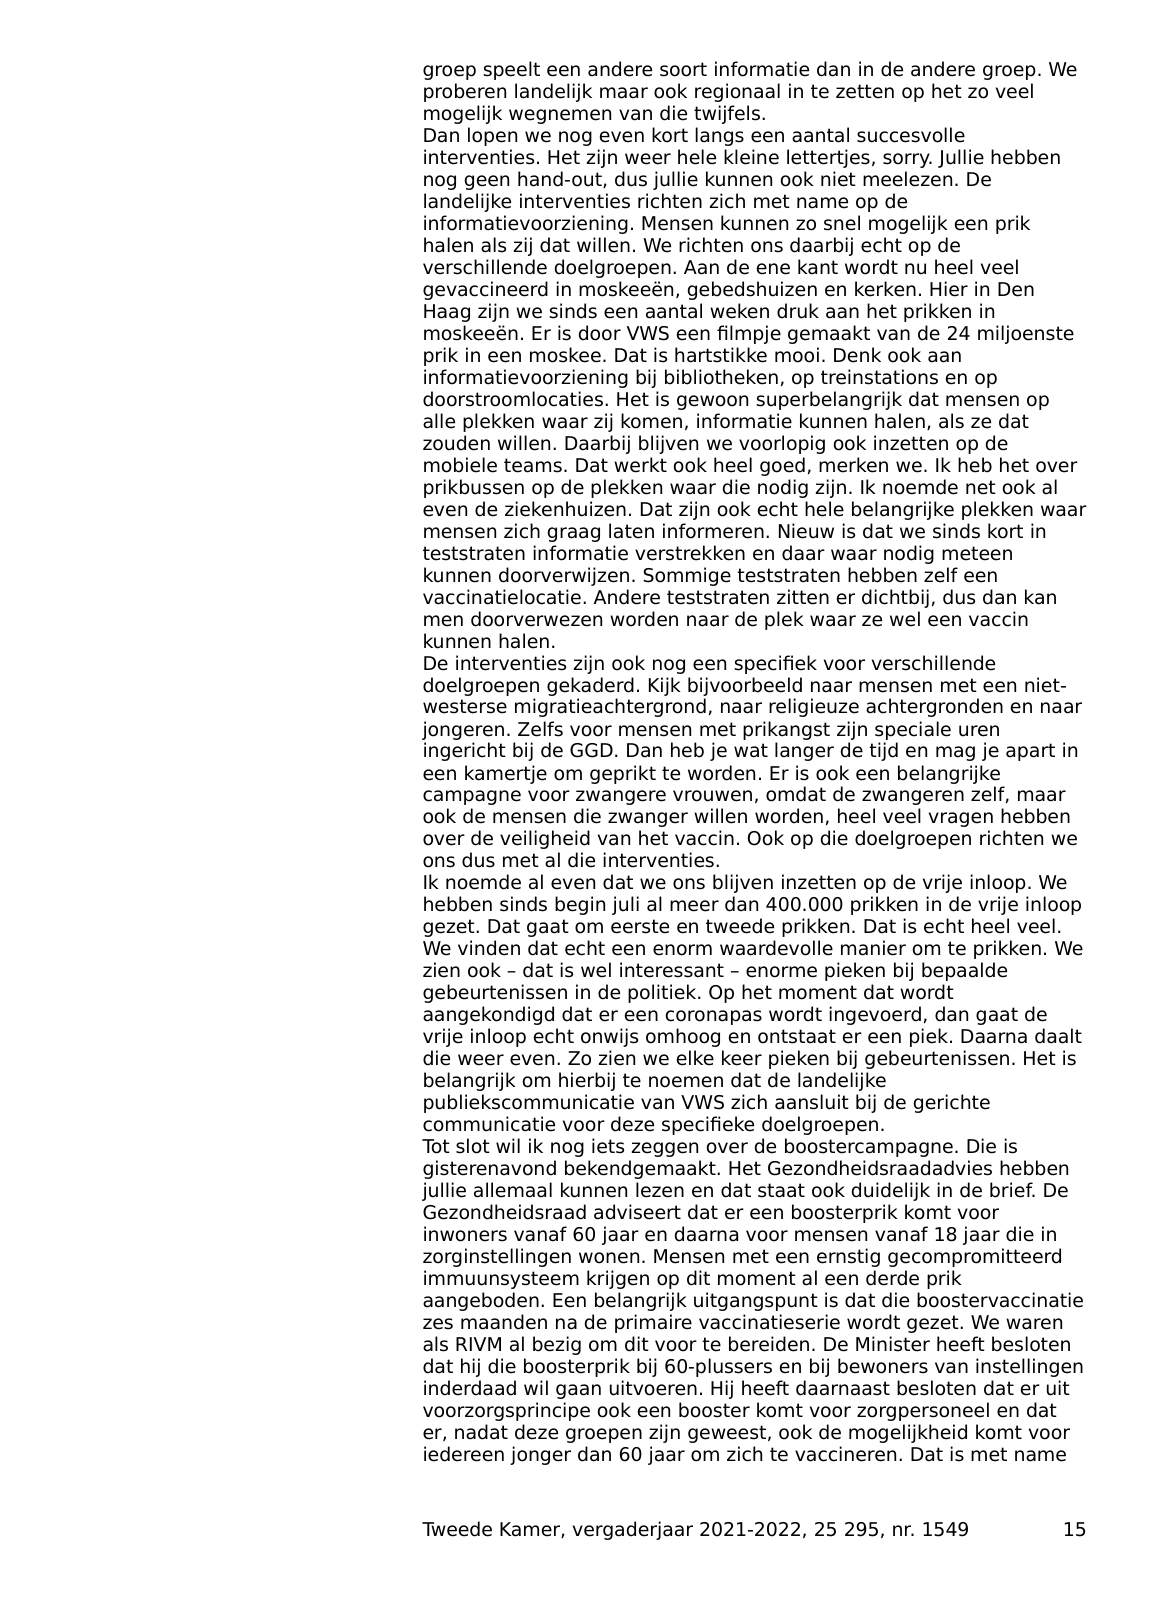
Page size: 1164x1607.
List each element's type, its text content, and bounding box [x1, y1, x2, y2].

text De interventies zijn ook nog een specifiek voor verschillende doelgroepen gekaderd. Kijk bijvoorbeeld naar mensen met een niet-westerse migratieachtergrond, naar religieuze achtergronden en naar jongeren. Zelfs voor mensen met prikangst zijn speciale uren ingericht bij de GGD. Dan heb je wat langer de tijd en mag je apart in een kamertje om geprikt te worden. Er is ook een belangrijke campagne voor zwangere vrouwen, omdat de zwangeren zelf, maar ook de mensen die zwanger willen worden, heel veel vragen hebben over de veiligheid van het vaccin. Ook op die doelgroepen richten we ons dus met al die interventies. [422, 652, 1087, 872]
text Dan lopen we nog even kort langs een aantal succesvolle interventies. Het zijn weer hele kleine lettertjes, sorry. Jullie hebben nog geen hand-out, dus jullie kunnen ook niet meelezen. De landelijke interventies richten zich met name op de informatievoorziening. Mensen kunnen zo snel mogelijk een prik halen als zij dat willen. We richten ons daarbij echt op de verschillende doelgroepen. Aan de ene kant wordt nu heel veel gevaccineerd in moskeeën, gebedshuizen en kerken. Hier in Den Haag zijn we sinds een aantal weken druk aan het prikken in moskeeën. Er is door VWS een filmpje gemaakt van de 24 miljoenste prik in een moskee. Dat is hartstikke mooi. Denk ook aan informatievoorziening bij bibliotheken, op treinstations en op doorstroomlocaties. Het is gewoon superbelangrijk dat mensen op alle plekken waar zij komen, informatie kunnen halen, als ze dat zouden willen. Daarbij blijven we voorlopig ook inzetten op de mobiele teams. Dat werkt ook heel goed, merken we. Ik heb het over prikbussen op de plekken waar die nodig zijn. Ik noemde net ook al even de ziekenhuizen. Dat zijn ook echt hele belangrijke plekken waar mensen zich graag laten informeren. Nieuw is dat we sinds kort in teststraten informatie verstrekken en daar waar nodig meteen kunnen doorverwijzen. Sommige teststraten hebben zelf een vaccinatielocatie. Andere teststraten zitten er dichtbij, dus dan kan men doorverwezen worden naar de plek waar ze wel een vaccin kunnen halen. [422, 125, 1087, 652]
text Ik noemde al even dat we ons blijven inzetten op de vrije inloop. We hebben sinds begin juli al meer dan 400.000 prikken in de vrije inloop gezet. Dat gaat om eerste en tweede prikken. Dat is echt heel veel. We vinden dat echt een enorm waardevolle manier om te prikken. We zien ook – dat is wel interessant – enorme pieken bij bepaalde gebeurtenissen in de politiek. Op het moment dat wordt aangekondigd dat er een coronapas wordt ingevoerd, dan gaat de vrije inloop echt onwijs omhoog en ontstaat er een piek. Daarna daalt die weer even. Zo zien we elke keer pieken bij gebeurtenissen. Het is belangrijk om hierbij te noemen dat de landelijke publiekscommunicatie van VWS zich aansluit bij de gerichte communicatie voor deze specifieke doelgroepen. [422, 872, 1087, 1136]
text groep speelt een andere soort informatie dan in de andere groep. We proberen landelijk maar ook regionaal in te zetten op het zo veel mogelijk wegnemen van die twijfels. [422, 59, 1087, 125]
text Tot slot wil ik nog iets zeggen over de boostercampagne. Die is gisterenavond bekendgemaakt. Het Gezondheidsraadadvies hebben jullie allemaal kunnen lezen en dat staat ook duidelijk in de brief. De Gezondheidsraad adviseert dat er een boosterprik komt voor inwoners vanaf 60 jaar en daarna voor mensen vanaf 18 jaar die in zorginstellingen wonen. Mensen met een ernstig gecompromitteerd immuunsysteem krijgen op dit moment al een derde prik aangeboden. Een belangrijk uitgangspunt is dat die boostervaccinatie zes maanden na de primaire vaccinatieserie wordt gezet. We waren als RIVM al bezig om dit voor te bereiden. De Minister heeft besloten dat hij die boosterprik bij 60-plussers en bij bewoners van instellingen inderdaad wil gaan uitvoeren. Hij heeft daarnaast besloten dat er uit voorzorgsprincipe ook een booster komt voor zorgpersoneel en dat er, nadat deze groepen zijn geweest, ook de mogelijkheid komt voor iedereen jonger dan 60 jaar om zich te vaccineren. Dat is met name [422, 1136, 1087, 1466]
